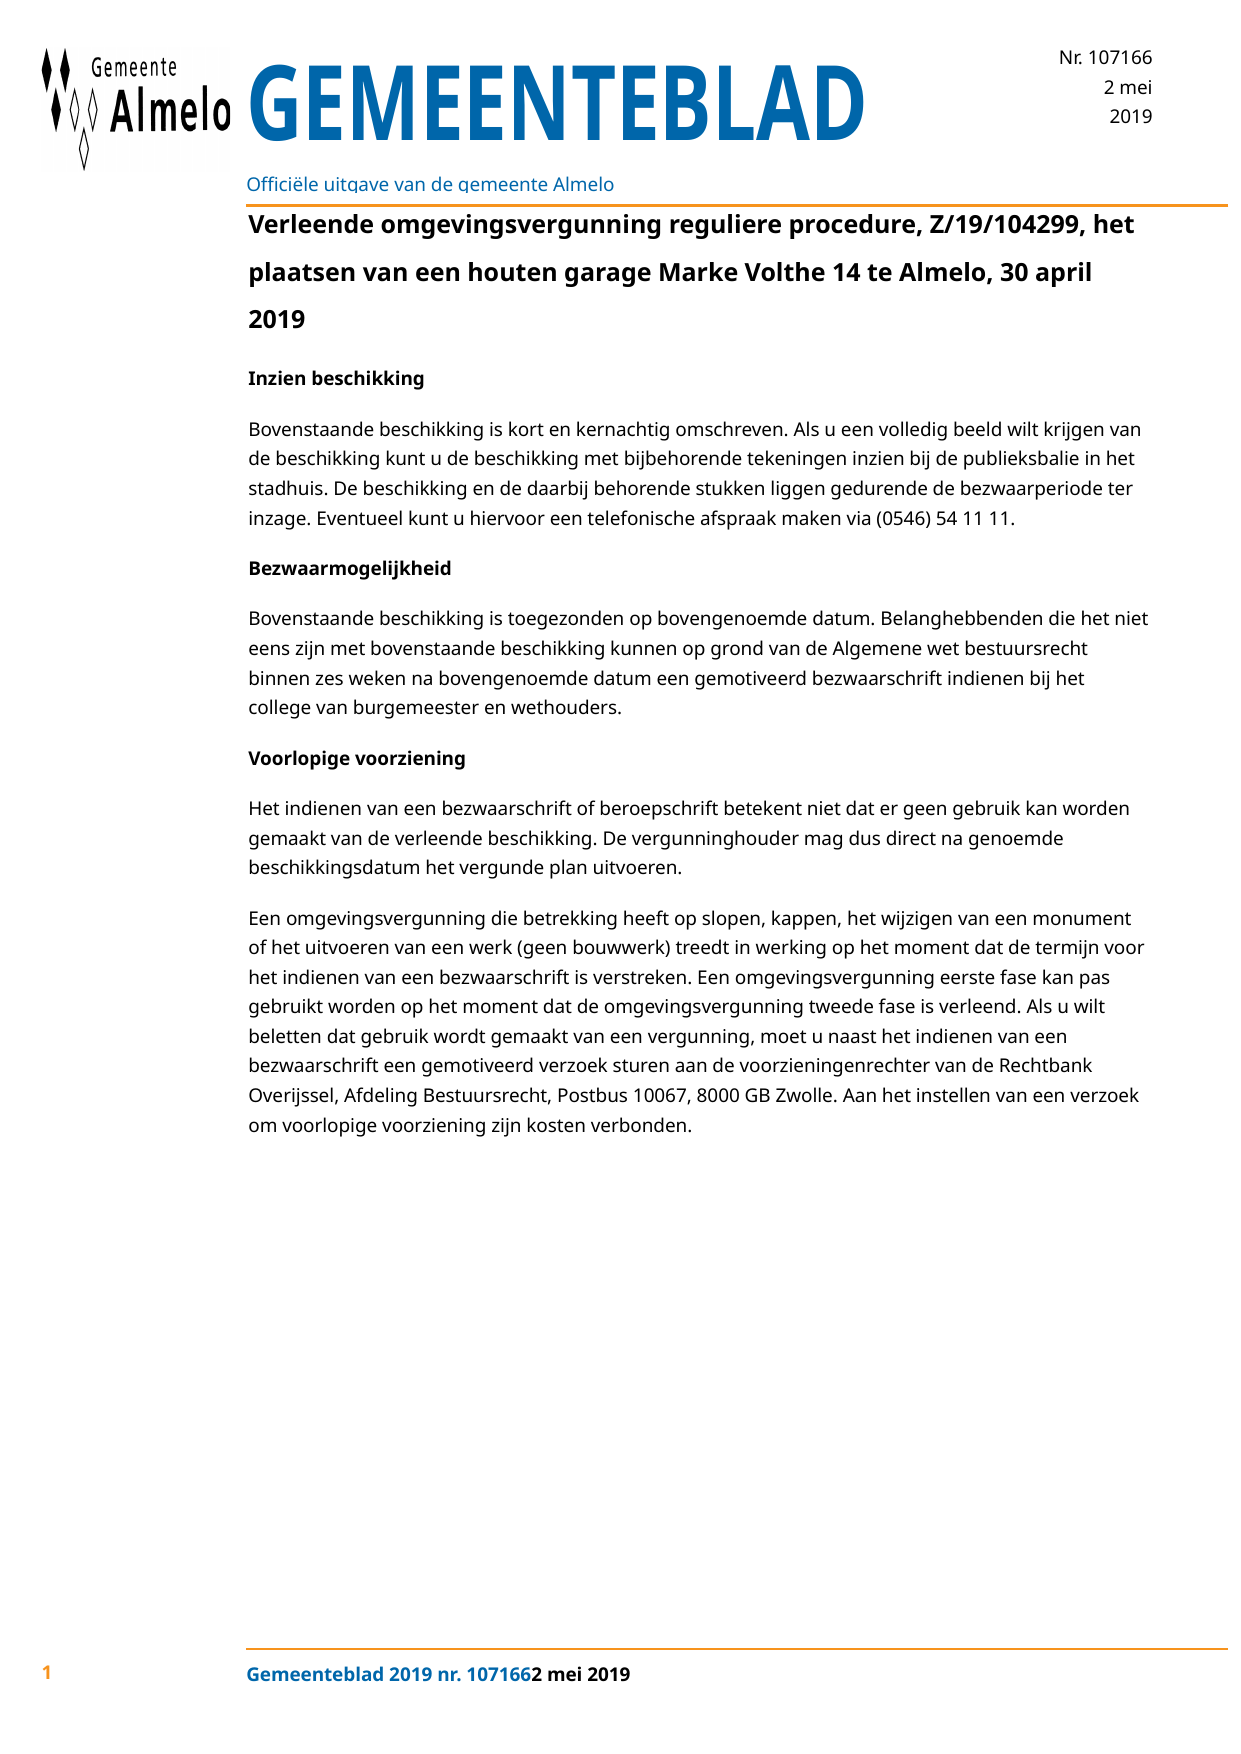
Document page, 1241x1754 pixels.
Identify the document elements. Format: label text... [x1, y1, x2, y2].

text Een omgevingsvergunning die betrekking heeft op slopen, kappen, het wijzigen van een monument of het uitvoeren van een werk (geen bouwwerk) treedt in werking op het moment dat de termijn voor het indienen van een bezwaarschrift is verstreken. Een omgevingsvergunning eerste fase kan pas gebruikt worden op het moment dat de omgevingsvergunning tweede fase is verleend. Als u wilt beletten dat gebruik wordt gemaakt van een vergunning, moet u naast het indienen van een bezwaarschrift een gemotiveerd verzoek sturen aan de voorzieningenrechter van de Rechtbank Overijssel, Afdeling Bestuursrecht, Postbus 10067, 8000 GB Zwolle. Aan het instellen van een verzoek om voorlopige voorziening zijn kosten verbonden. [248, 905, 1152, 1137]
picture [41, 47, 231, 172]
text Het indienen van een bezwaarschrift of beroepschrift betekent niet dat er geen gebruik kan worden gemaakt van de verleende beschikking. De vergunninghouder mag dus direct na genoemde beschikkingsdatum het vergunde plan uitvoeren. [248, 795, 1152, 880]
text Bovenstaande beschikking is kort en kernachtig omschreven. Als u een volledig beeld wilt krijgen van de beschikking kunt u de beschikking met bijbehorende tekeningen inzien bij de publieksbalie in het stadhuis. De beschikking en de daarbij behorende stukken liggen gedurende de bezwaarperiode ter inzage. Eventueel kunt u hiervoor een telefonische afspraak maken via (0546) 54 11 11. [248, 416, 1152, 530]
text Inzien beschikking [248, 366, 1152, 391]
text Verleende omgevingsvergunning reguliere procedure, Z/19/104299, het plaatsen van een houten garage Marke Volthe 14 te Almelo, 30 april 2019 [248, 207, 1152, 336]
text Voorlopige voorziening [248, 745, 1152, 770]
text Bezwaarmogelijkheid [248, 555, 1152, 581]
text Bovenstaande beschikking is toegezonden op bovengenoemde datum. Belanghebbenden die het niet eens zijn met bovenstaande beschikking kunnen op grond van de Algemene wet bestuursrecht binnen zes weken na bovengenoemde datum een gemotiveerd bezwaarschrift indienen bij het college van burgemeester en wethouders. [248, 606, 1152, 720]
